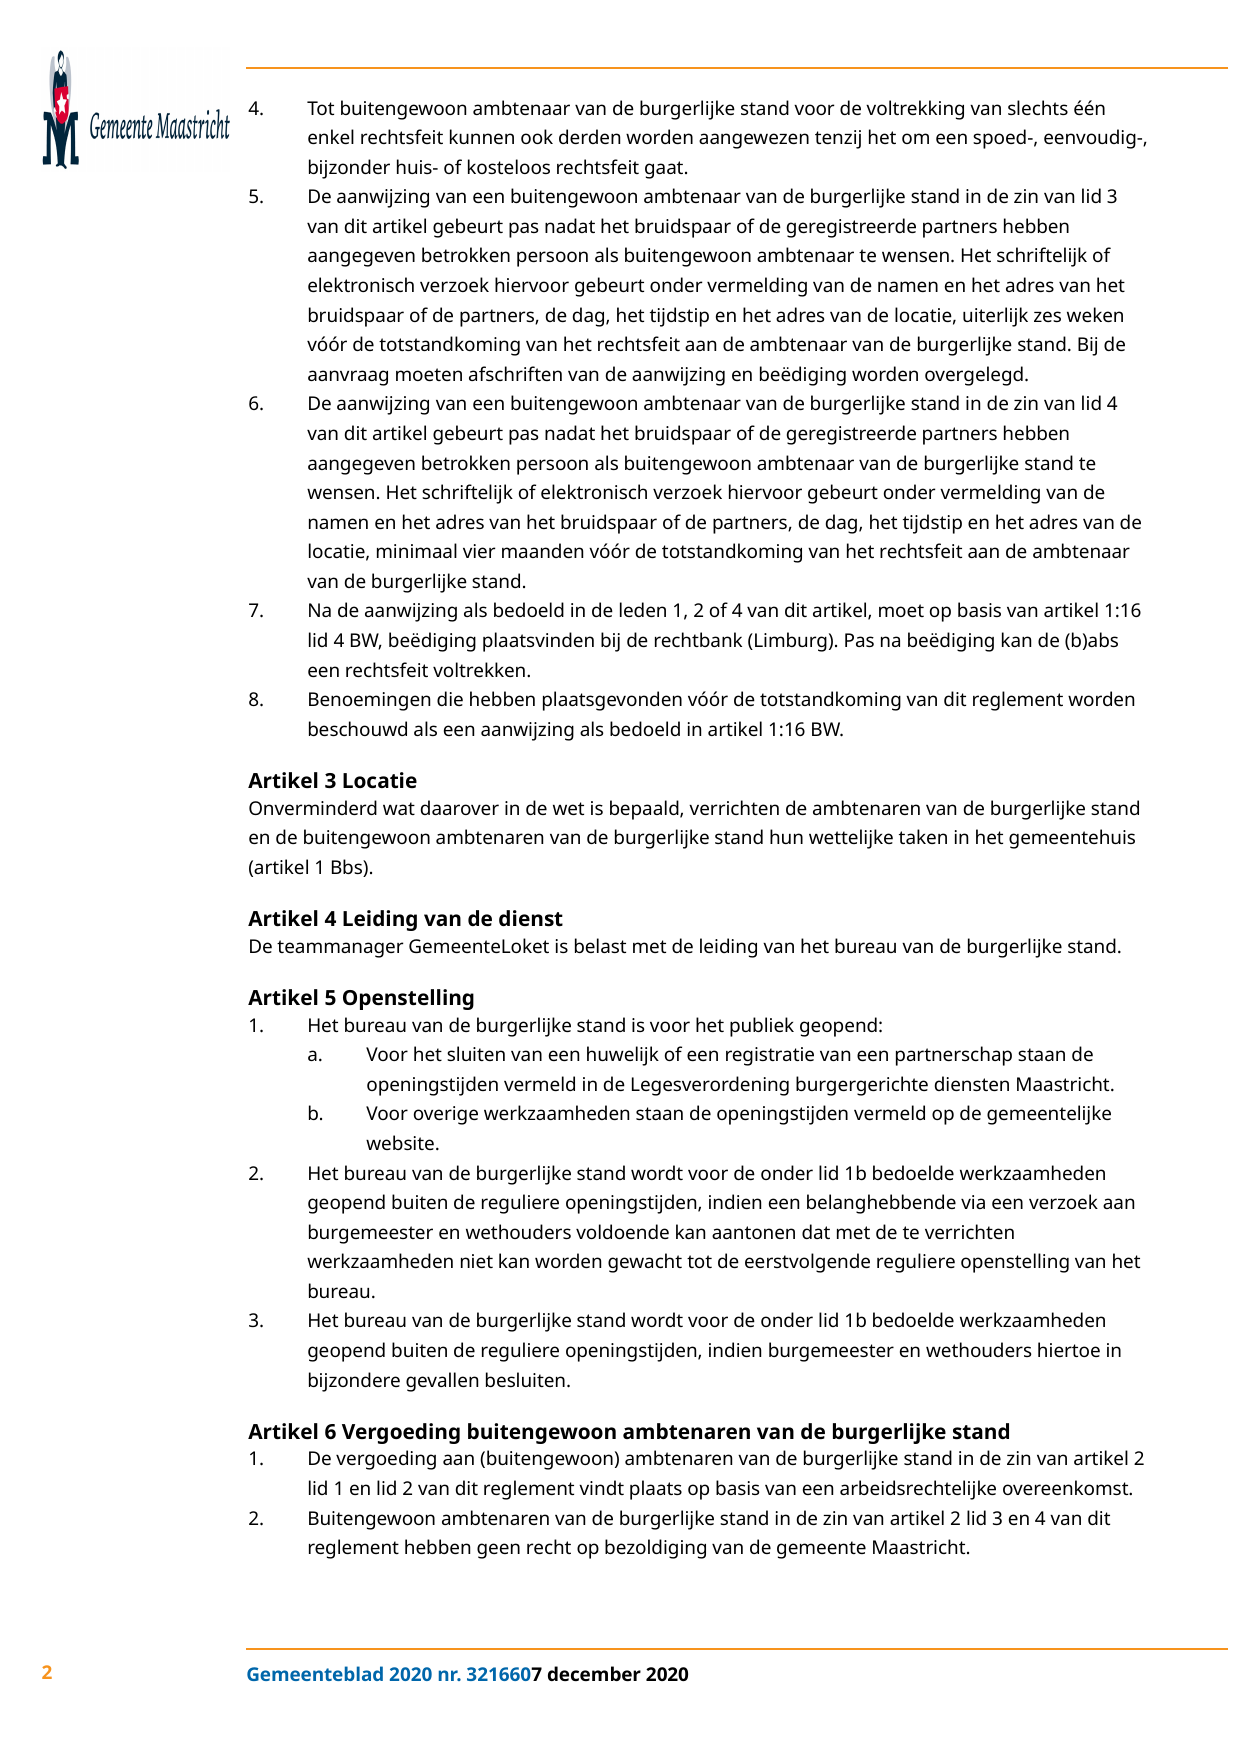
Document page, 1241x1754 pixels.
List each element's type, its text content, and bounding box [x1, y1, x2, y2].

list Buitengewoon ambtenaren van de burgerlijke stand in de zin van artikel 2 lid 3 en 4 van dit reglement hebben geen recht op bezoldiging van de gemeente Maastricht. [248, 1505, 1152, 1560]
list Na de aanwijzing als bedoeld in de leden 1, 2 of 4 van dit artikel, moet op basis van artikel 1:16 lid 4 BW, beëdiging plaatsvinden bij de rechtbank (Limburg). Pas na beëdiging kan de (b)abs een rechtsfeit voltrekken. [248, 598, 1152, 683]
list Het bureau van de burgerlijke stand wordt voor de onder lid 1b bedoelde werkzaamheden geopend buiten de reguliere openingstijden, indien burgemeester en wethouders hiertoe in bijzondere gevallen besluiten. [248, 1308, 1152, 1392]
text Artikel 3 Locatie [248, 766, 1152, 795]
list De aanwijzing van een buitengewoon ambtenaar van de burgerlijke stand in de zin van lid 3 van dit artikel gebeurt pas nadat het bruidspaar of de geregistreerde partners hebben aangegeven betrokken persoon als buitengewoon ambtenaar te wensen. Het schriftelijk of elektronisch verzoek hiervoor gebeurt onder vermelding van de namen en het adres van het bruidspaar of de partners, de dag, het tijdstip en het adres van de locatie, uiterlijk zes weken vóór de totstandkoming van het rechtsfeit aan de ambtenaar van de burgerlijke stand. Bij de aanvraag moeten afschriften van de aanwijzing en beëdiging worden overgelegd. [248, 183, 1152, 387]
list Benoemingen die hebben plaatsgevonden vóór de totstandkoming van dit reglement worden beschouwd als een aanwijzing als bedoeld in artikel 1:16 BW. [248, 686, 1152, 742]
list Voor het sluiten van een huwelijk of een registratie van een partnerschap staan de openingstijden vermeld in de Legesverordening burgergerichte diensten Maastricht. [307, 1041, 1152, 1097]
list Voor overige werkzaamheden staan de openingstijden vermeld op de gemeentelijke website. [307, 1101, 1152, 1156]
text Onverminderd wat daarover in de wet is bepaald, verrichten de ambtenaren van de burgerlijke stand en de buitengewoon ambtenaren van de burgerlijke stand hun wettelijke taken in het gemeentehuis (artikel 1 Bbs). [248, 795, 1152, 880]
text Artikel 5 Openstelling [248, 983, 1152, 1012]
list Het bureau van de burgerlijke stand is voor het publiek geopend: [248, 1012, 1152, 1037]
picture [41, 47, 231, 172]
list Tot buitengewoon ambtenaar van de burgerlijke stand voor de voltrekking van slechts één enkel rechtsfeit kunnen ook derden worden aangewezen tenzij het om een spoed-, eenvoudig-, bijzonder huis- of kosteloos rechtsfeit gaat. [248, 95, 1152, 180]
text Artikel 6 Vergoeding buitengewoon ambtenaren van de burgerlijke stand [248, 1417, 1152, 1446]
text De teammanager GemeenteLoket is belast met de leiding van het bureau van de burgerlijke stand. [248, 933, 1152, 959]
list Het bureau van de burgerlijke stand wordt voor de onder lid 1b bedoelde werkzaamheden geopend buiten de reguliere openingstijden, indien een belanghebbende via een verzoek aan burgemeester en wethouders voldoende kan aantonen dat met de te verrichten werkzaamheden niet kan worden gewacht tot de eerstvolgende reguliere openstelling van het bureau. [248, 1160, 1152, 1304]
list De aanwijzing van een buitengewoon ambtenaar van de burgerlijke stand in de zin van lid 4 van dit artikel gebeurt pas nadat het bruidspaar of de geregistreerde partners hebben aangegeven betrokken persoon als buitengewoon ambtenaar van de burgerlijke stand te wensen. Het schriftelijk of elektronisch verzoek hiervoor gebeurt onder vermelding van de namen en het adres van het bruidspaar of de partners, de dag, het tijdstip en het adres van de locatie, minimaal vier maanden vóór de totstandkoming van het rechtsfeit aan de ambtenaar van de burgerlijke stand. [248, 391, 1152, 594]
list De vergoeding aan (buitengewoon) ambtenaren van de burgerlijke stand in de zin van artikel 2 lid 1 en lid 2 van dit reglement vindt plaats op basis van een arbeidsrechtelijke overeenkomst. [248, 1446, 1152, 1501]
text Artikel 4 Leiding van de dienst [248, 904, 1152, 933]
